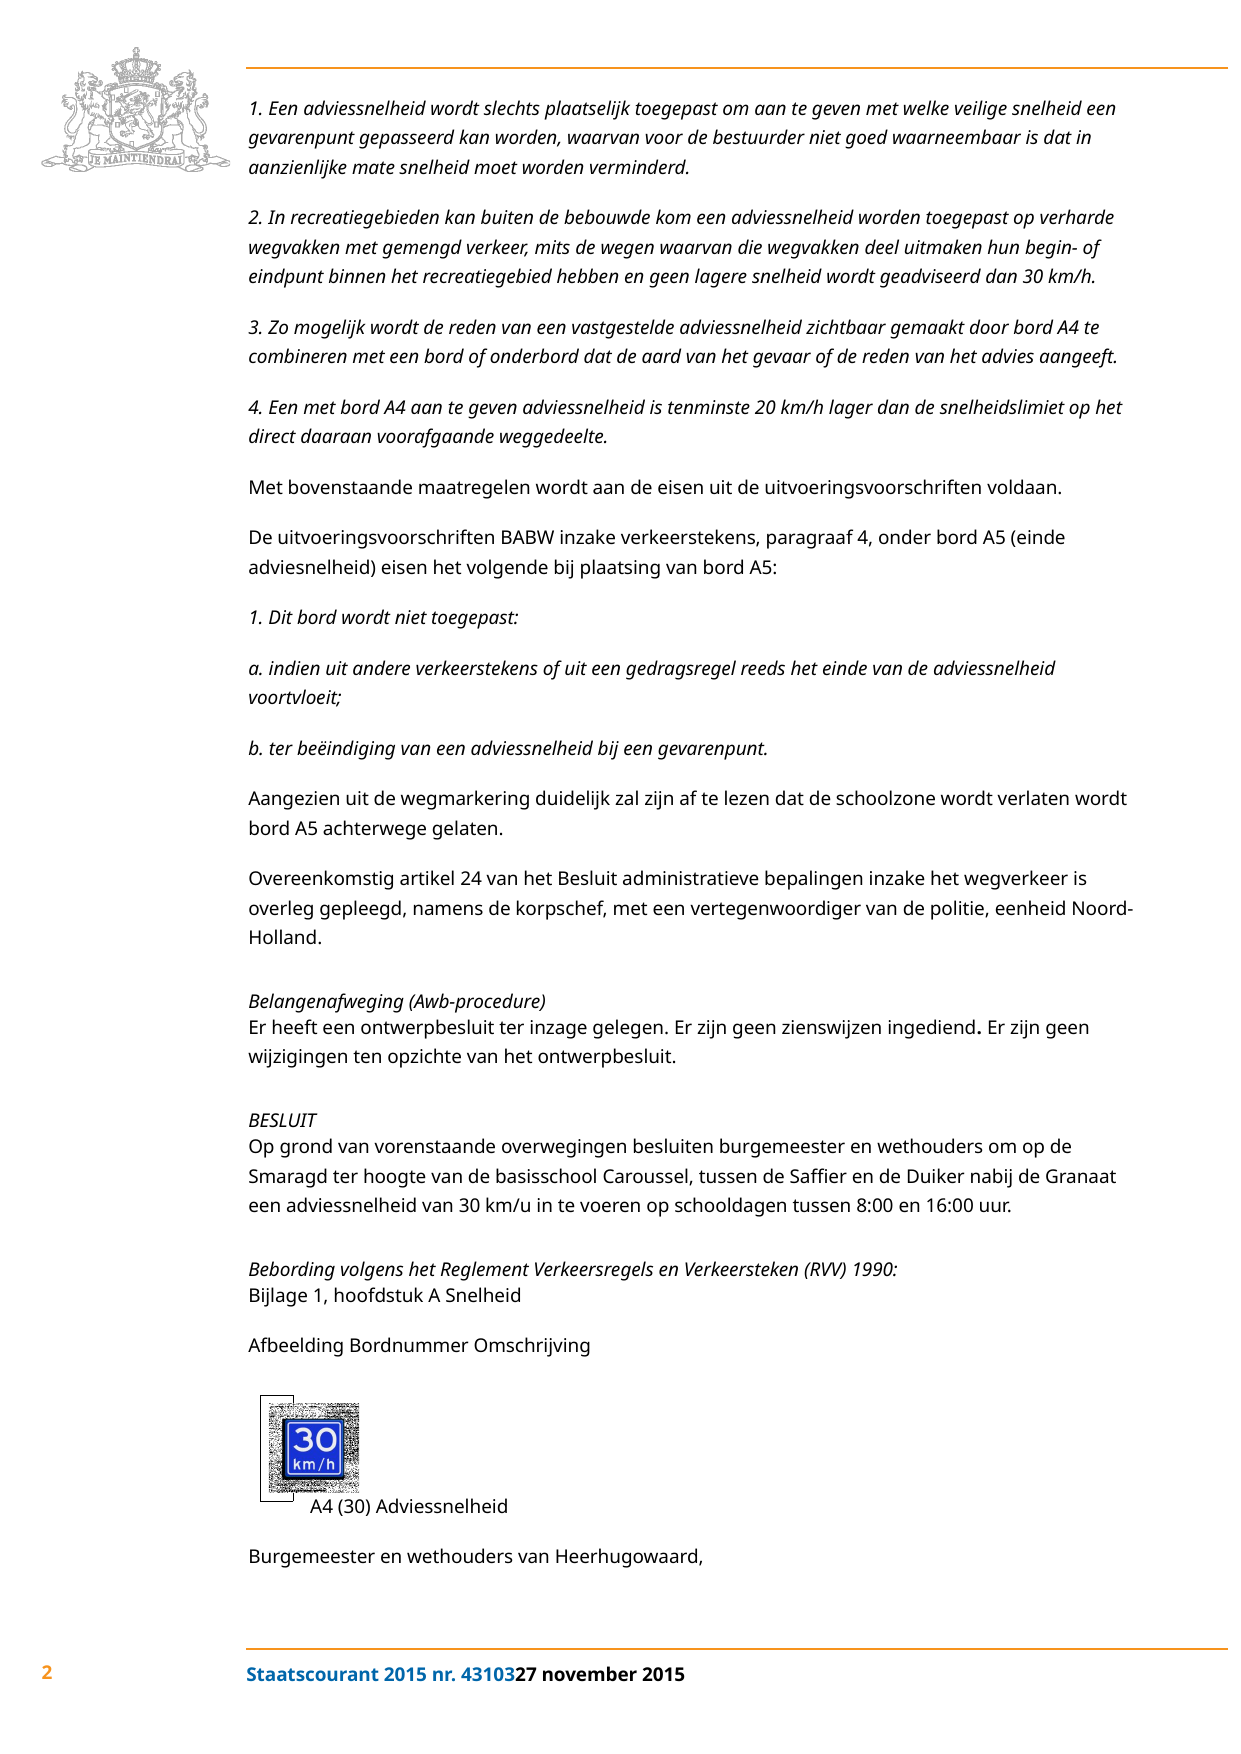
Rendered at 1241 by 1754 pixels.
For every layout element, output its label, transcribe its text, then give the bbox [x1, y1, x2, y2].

text Overeenkomstig artikel 24 van het Besluit administratieve bepalingen inzake het wegverkeer is overleg gepleegd, namens de korpschef, met een vertegenwoordiger van de politie, eenheid Noord-Holland. [248, 865, 1152, 950]
text 1. Dit bord wordt niet toegepast: [248, 604, 1152, 630]
text BESLUIT [248, 1108, 1152, 1133]
text Afbeelding Bordnummer Omschrijving [248, 1333, 1152, 1358]
text Op grond van vorenstaande overwegingen besluiten burgemeester en wethouders om op de Smaragd ter hoogte van de basisschool Caroussel, tussen de Saffier en de Duiker nabij de Granaat een adviessnelheid van 30 km/u in te voeren op schooldagen tussen 8:00 en 16:00 uur. [248, 1133, 1152, 1218]
text Bijlage 1, hoofdstuk A Snelheid [248, 1282, 1152, 1308]
text Er heeft een ontwerpbesluit ter inzage gelegen. Er zijn geen zienswijzen ingediend. Er zijn geen wijzigingen ten opzichte van het ontwerpbesluit. [248, 1014, 1152, 1069]
text Burgemeester en wethouders van Heerhugowaard, [248, 1543, 1152, 1569]
text Aangezien uit de wegmarkering duidelijk zal zijn af te lezen dat de schoolzone wordt verlaten wordt bord A5 achterwege gelaten. [248, 785, 1152, 841]
text Belangenafweging (Awb-procedure) [248, 988, 1152, 1014]
text 3. Zo mogelijk wordt de reden van een vastgestelde adviessnelheid zichtbaar gemaakt door bord A4 te combineren met een bord of onderbord dat de aard van het gevaar of de reden van het advies aangeeft. [248, 314, 1152, 369]
text Bebording volgens het Reglement Verkeersregels en Verkeersteken (RVV) 1990: [248, 1256, 1152, 1282]
text De uitvoeringsvoorschriften BABW inzake verkeerstekens, paragraaf 4, onder bord A5 (einde adviesnelheid) eisen het volgende bij plaatsing van bord A5: [248, 524, 1152, 580]
text A4 (30) Adviessnelheid [248, 1383, 1152, 1519]
text 2. In recreatiegebieden kan buiten de bebouwde kom een adviessnelheid worden toegepast op verharde wegvakken met gemengd verkeer, mits de wegen waarvan die wegvakken deel uitmaken hun begin- of eindpunt binnen het recreatiegebied hebben en geen lagere snelheid wordt geadviseerd dan 30 km/h. [248, 204, 1152, 289]
text Met bovenstaande maatregelen wordt aan de eisen uit de uitvoeringsvoorschriften voldaan. [248, 474, 1152, 500]
text b. ter beëindiging van een adviessnelheid bij een gevarenpunt. [248, 735, 1152, 761]
text 1. Een adviessnelheid wordt slechts plaatselijk toegepast om aan te geven met welke veilige snelheid een gevarenpunt gepasseerd kan worden, waarvan voor de bestuurder niet goed waarneembaar is dat in aanzienlijke mate snelheid moet worden verminderd. [248, 95, 1152, 180]
text a. indien uit andere verkeerstekens of uit een gedragsregel reeds het einde van de adviessnelheid voortvloeit; [248, 655, 1152, 710]
picture [41, 47, 231, 172]
text 4. Een met bord A4 aan te geven adviessnelheid is tenminste 20 km/h lager dan de snelheidslimiet op het direct daaraan voorafgaande weggedeelte. [248, 394, 1152, 449]
picture [268, 1403, 360, 1493]
